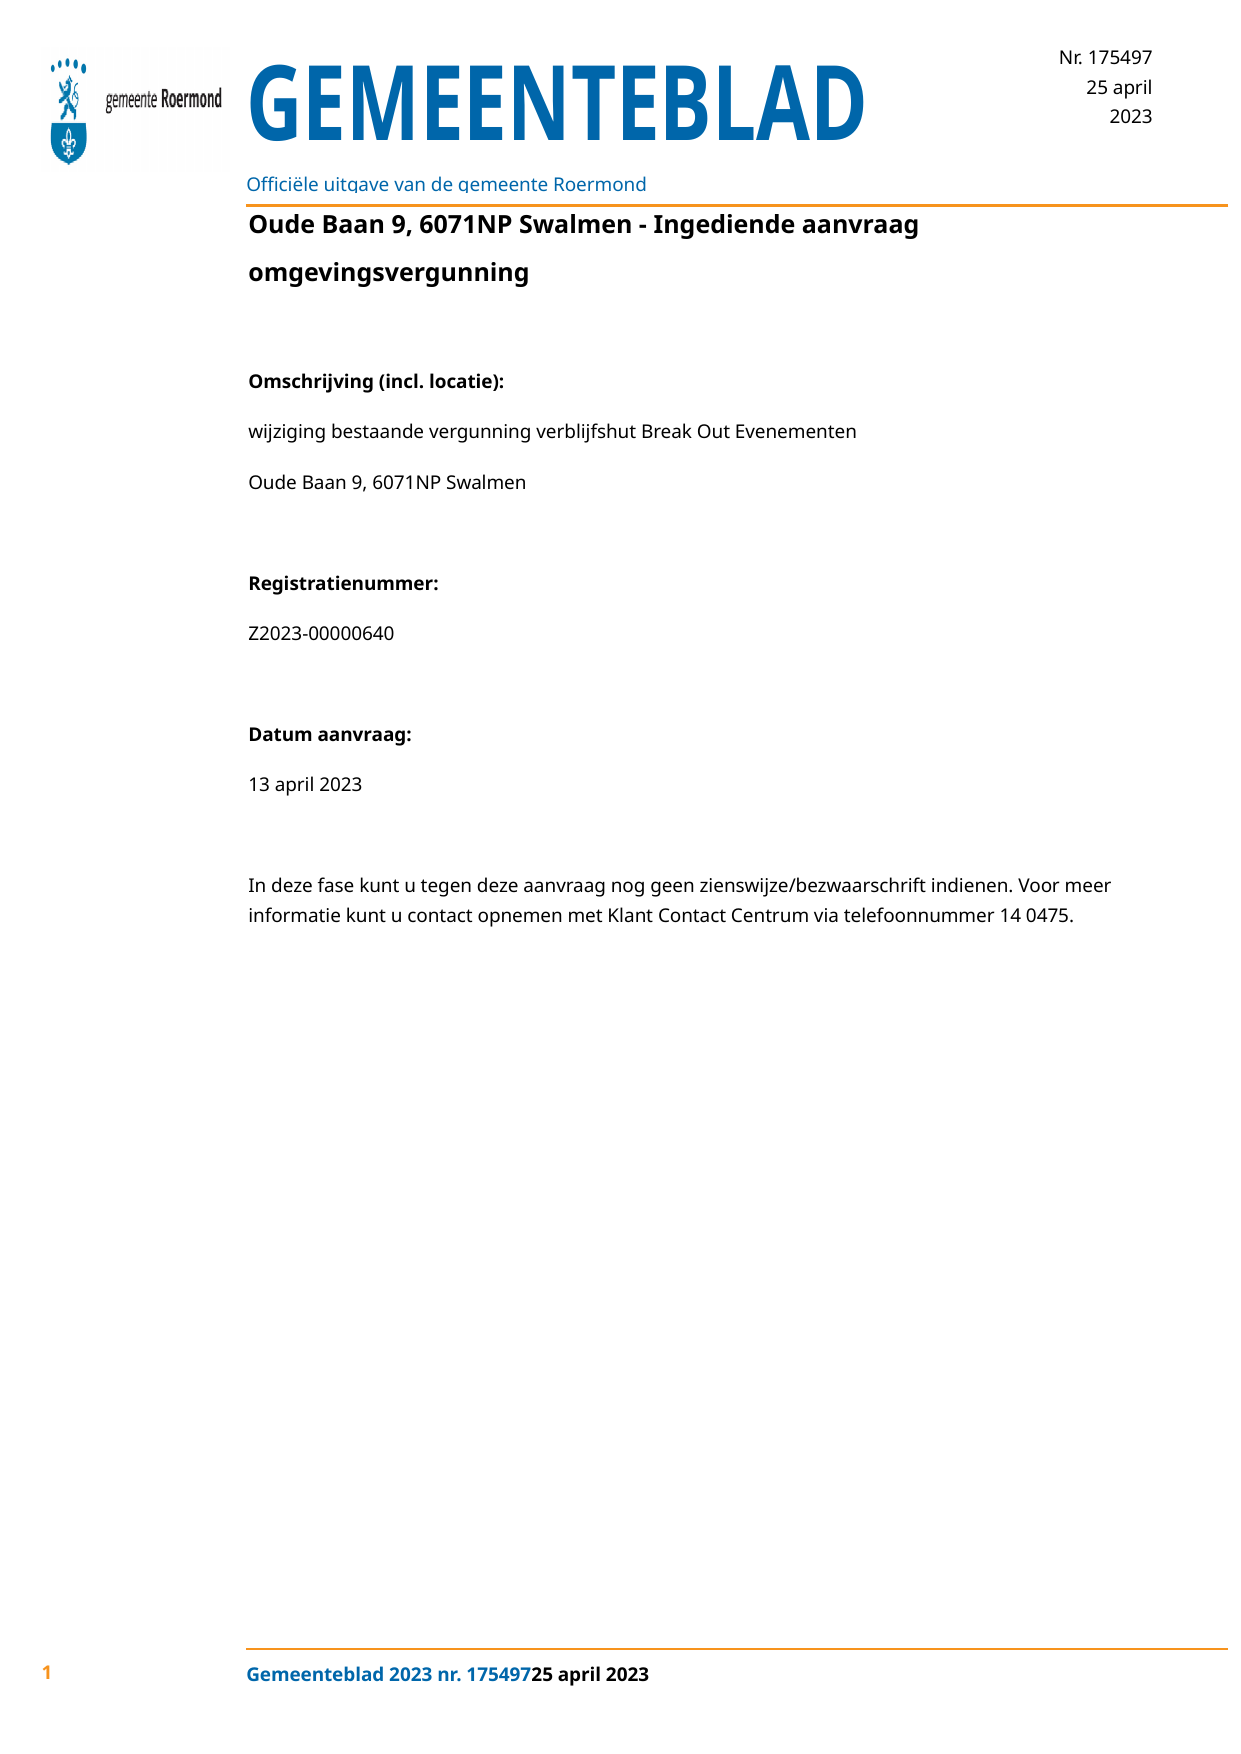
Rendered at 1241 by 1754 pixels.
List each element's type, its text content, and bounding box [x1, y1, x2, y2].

text 13 april 2023 [248, 772, 1152, 797]
text Oude Baan 9, 6071NP Swalmen [248, 469, 1152, 495]
text Registratienummer: [248, 570, 1152, 596]
text wijziging bestaande vergunning verblijfshut Break Out Evenementen [248, 419, 1152, 444]
text Datum aanvraag: [248, 721, 1152, 747]
text Z2023-00000640 [248, 620, 1152, 646]
text In deze fase kunt u tegen deze aanvraag nog geen zienswijze/bezwaarschrift indienen. Voor meer informatie kunt u contact opnemen met Klant Contact Centrum via telefoonnummer 14 0475. [248, 872, 1152, 928]
text Oude Baan 9, 6071NP Swalmen - Ingediende aanvraag omgevingsvergunning [248, 207, 1152, 288]
picture [41, 47, 231, 172]
text Omschrijving (incl. locatie): [248, 368, 1152, 394]
